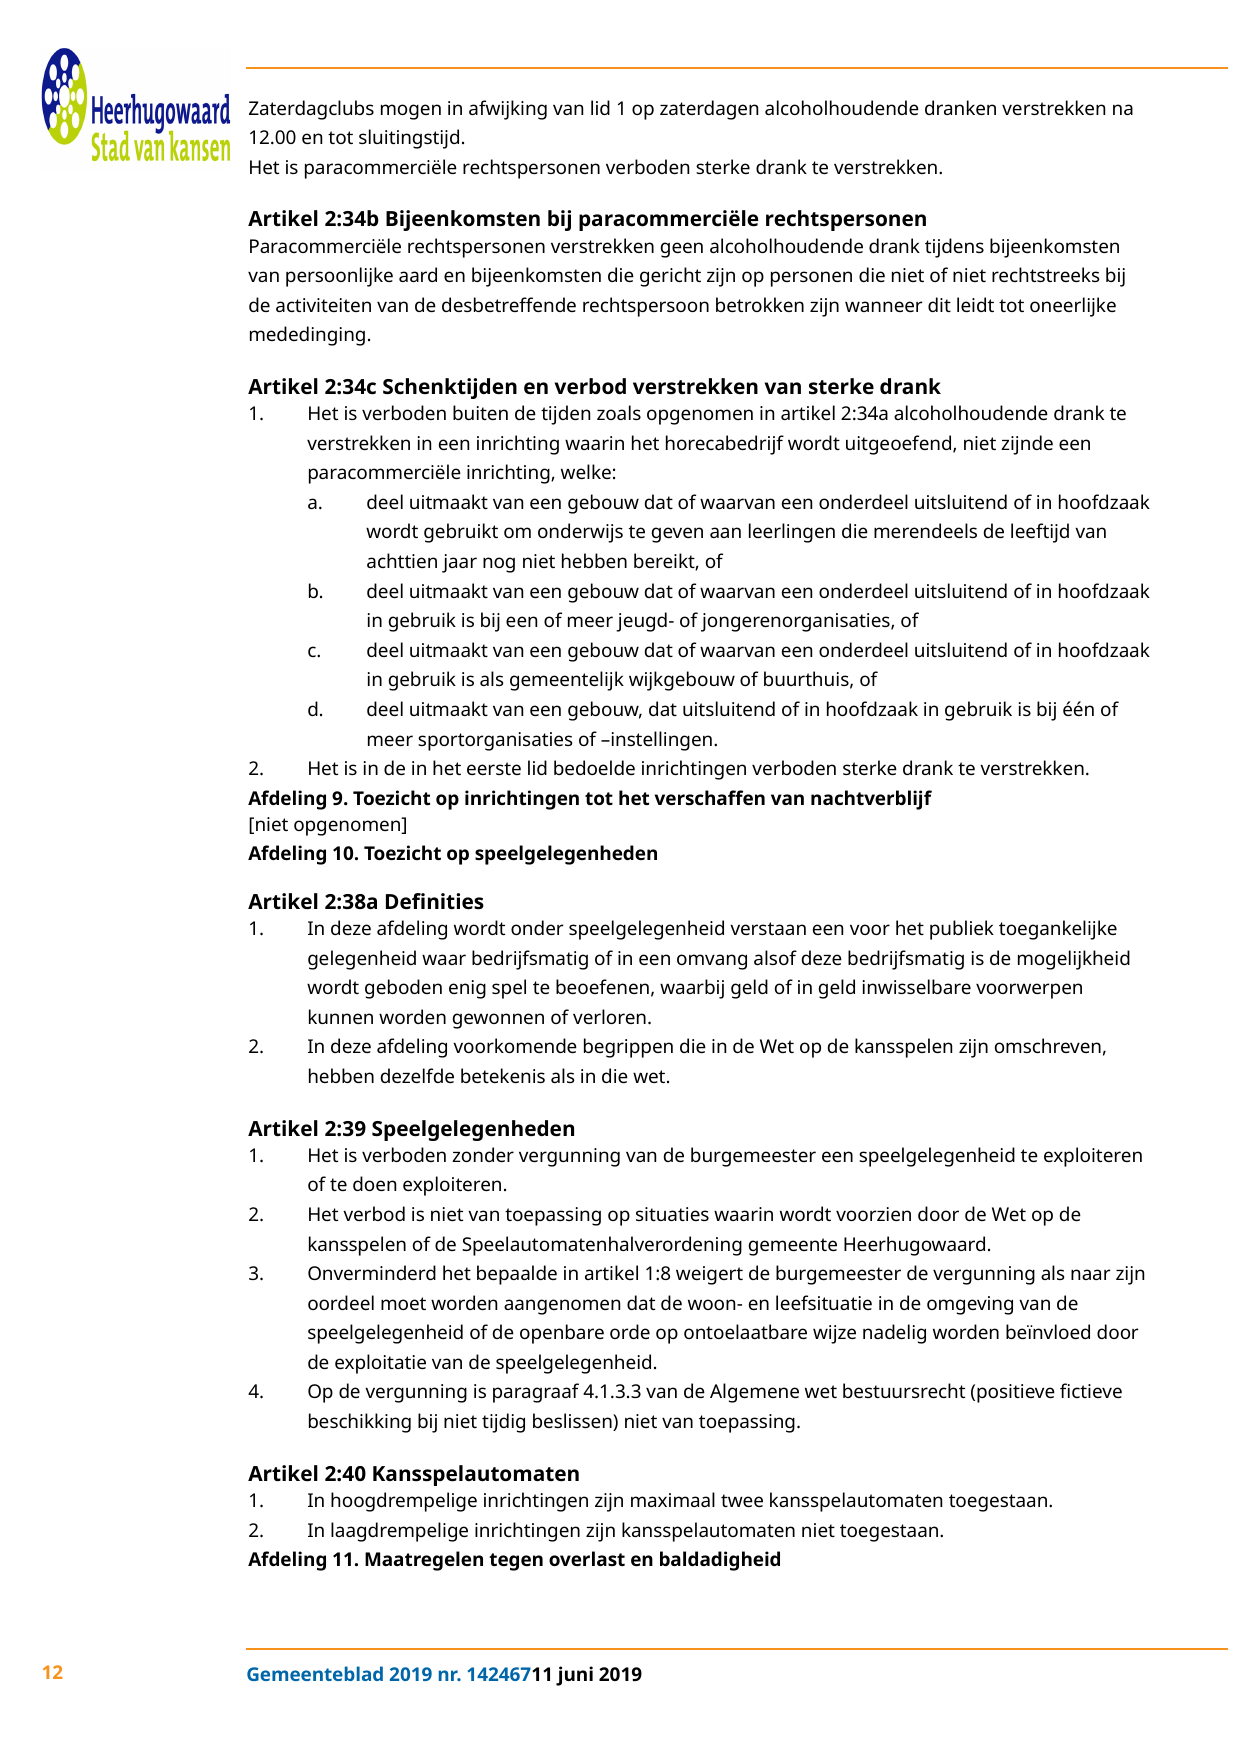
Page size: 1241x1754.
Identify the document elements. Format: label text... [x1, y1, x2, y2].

list Het is verboden zonder vergunning van de burgemeester een speelgelegenheid te exploiteren of te doen exploiteren. [248, 1142, 1152, 1197]
list In laagdrempelige inrichtingen zijn kansspelautomaten niet toegestaan. [248, 1517, 1152, 1542]
text Afdeling 10. Toezicht op speelgelegenheden [248, 840, 1152, 866]
list Het verbod is niet van toepassing op situaties waarin wordt voorzien door de Wet op de kansspelen of de Speelautomatenhalverordening gemeente Heerhugowaard. [248, 1201, 1152, 1257]
list Het is verboden buiten de tijden zoals opgenomen in artikel 2:34a alcoholhoudende drank te verstrekken in een inrichting waarin het horecabedrijf wordt uitgeoefend, niet zijnde een paracommerciële inrichting, welke: [248, 400, 1152, 485]
list In deze afdeling wordt onder speelgelegenheid verstaan een voor het publiek toegankelijke gelegenheid waar bedrijfsmatig of in een omvang alsof deze bedrijfsmatig is de mogelijkheid wordt geboden enig spel te beoefenen, waarbij geld of in geld inwisselbare voorwerpen kunnen worden gewonnen of verloren. [248, 915, 1152, 1030]
text Artikel 2:34b Bijeenkomsten bij paracommerciële rechtspersonen [248, 204, 1152, 233]
text Het is paracommerciële rechtspersonen verboden sterke drank te verstrekken. [248, 154, 1152, 180]
list deel uitmaakt van een gebouw dat of waarvan een onderdeel uitsluitend of in hoofdzaak wordt gebruikt om onderwijs te geven aan leerlingen die merendeels de leeftijd van achttien jaar nog niet hebben bereikt, of [307, 489, 1152, 574]
text Artikel 2:38a Definities [248, 887, 1152, 915]
list deel uitmaakt van een gebouw, dat uitsluitend of in hoofdzaak in gebruik is bij één of meer sportorganisaties of –instellingen. [307, 696, 1152, 752]
text [niet opgenomen] [248, 811, 1152, 836]
text Artikel 2:39 Speelgelegenheden [248, 1114, 1152, 1142]
list deel uitmaakt van een gebouw dat of waarvan een onderdeel uitsluitend of in hoofdzaak in gebruik is als gemeentelijk wijkgebouw of buurthuis, of [307, 637, 1152, 692]
list Het is in de in het eerste lid bedoelde inrichtingen verboden sterke drank te verstrekken. [248, 755, 1152, 781]
text Artikel 2:34c Schenktijden en verbod verstrekken van sterke drank [248, 372, 1152, 400]
list Op de vergunning is paragraaf 4.1.3.3 van de Algemene wet bestuursrecht (positieve fictieve beschikking bij niet tijdig beslissen) niet van toepassing. [248, 1379, 1152, 1434]
picture [41, 47, 231, 172]
list deel uitmaakt van een gebouw dat of waarvan een onderdeel uitsluitend of in hoofdzaak in gebruik is bij een of meer jeugd- of jongerenorganisaties, of [307, 578, 1152, 633]
list In deze afdeling voorkomende begrippen die in de Wet op de kansspelen zijn omschreven, hebben dezelfde betekenis als in die wet. [248, 1034, 1152, 1089]
text Zaterdagclubs mogen in afwijking van lid 1 op zaterdagen alcoholhoudende dranken verstrekken na 12.00 en tot sluitingstijd. [248, 95, 1152, 150]
text Afdeling 11. Maatregelen tegen overlast en baldadigheid [248, 1546, 1152, 1572]
list In hoogdrempelige inrichtingen zijn maximaal twee kansspelautomaten toegestaan. [248, 1487, 1152, 1513]
text Paracommerciële rechtspersonen verstrekken geen alcoholhoudende drank tijdens bijeenkomsten van persoonlijke aard en bijeenkomsten die gericht zijn op personen die niet of niet rechtstreeks bij de activiteiten van de desbetreffende rechtspersoon betrokken zijn wanneer dit leidt tot oneerlijke mededinging. [248, 233, 1152, 347]
text Afdeling 9. Toezicht op inrichtingen tot het verschaffen van nachtverblijf [248, 785, 1152, 811]
text Artikel 2:40 Kansspelautomaten [248, 1459, 1152, 1487]
list Onverminderd het bepaalde in artikel 1:8 weigert de burgemeester de vergunning als naar zijn oordeel moet worden aangenomen dat de woon- en leefsituatie in de omgeving van de speelgelegenheid of de openbare orde op ontoelaatbare wijze nadelig worden beïnvloed door de exploitatie van de speelgelegenheid. [248, 1260, 1152, 1375]
